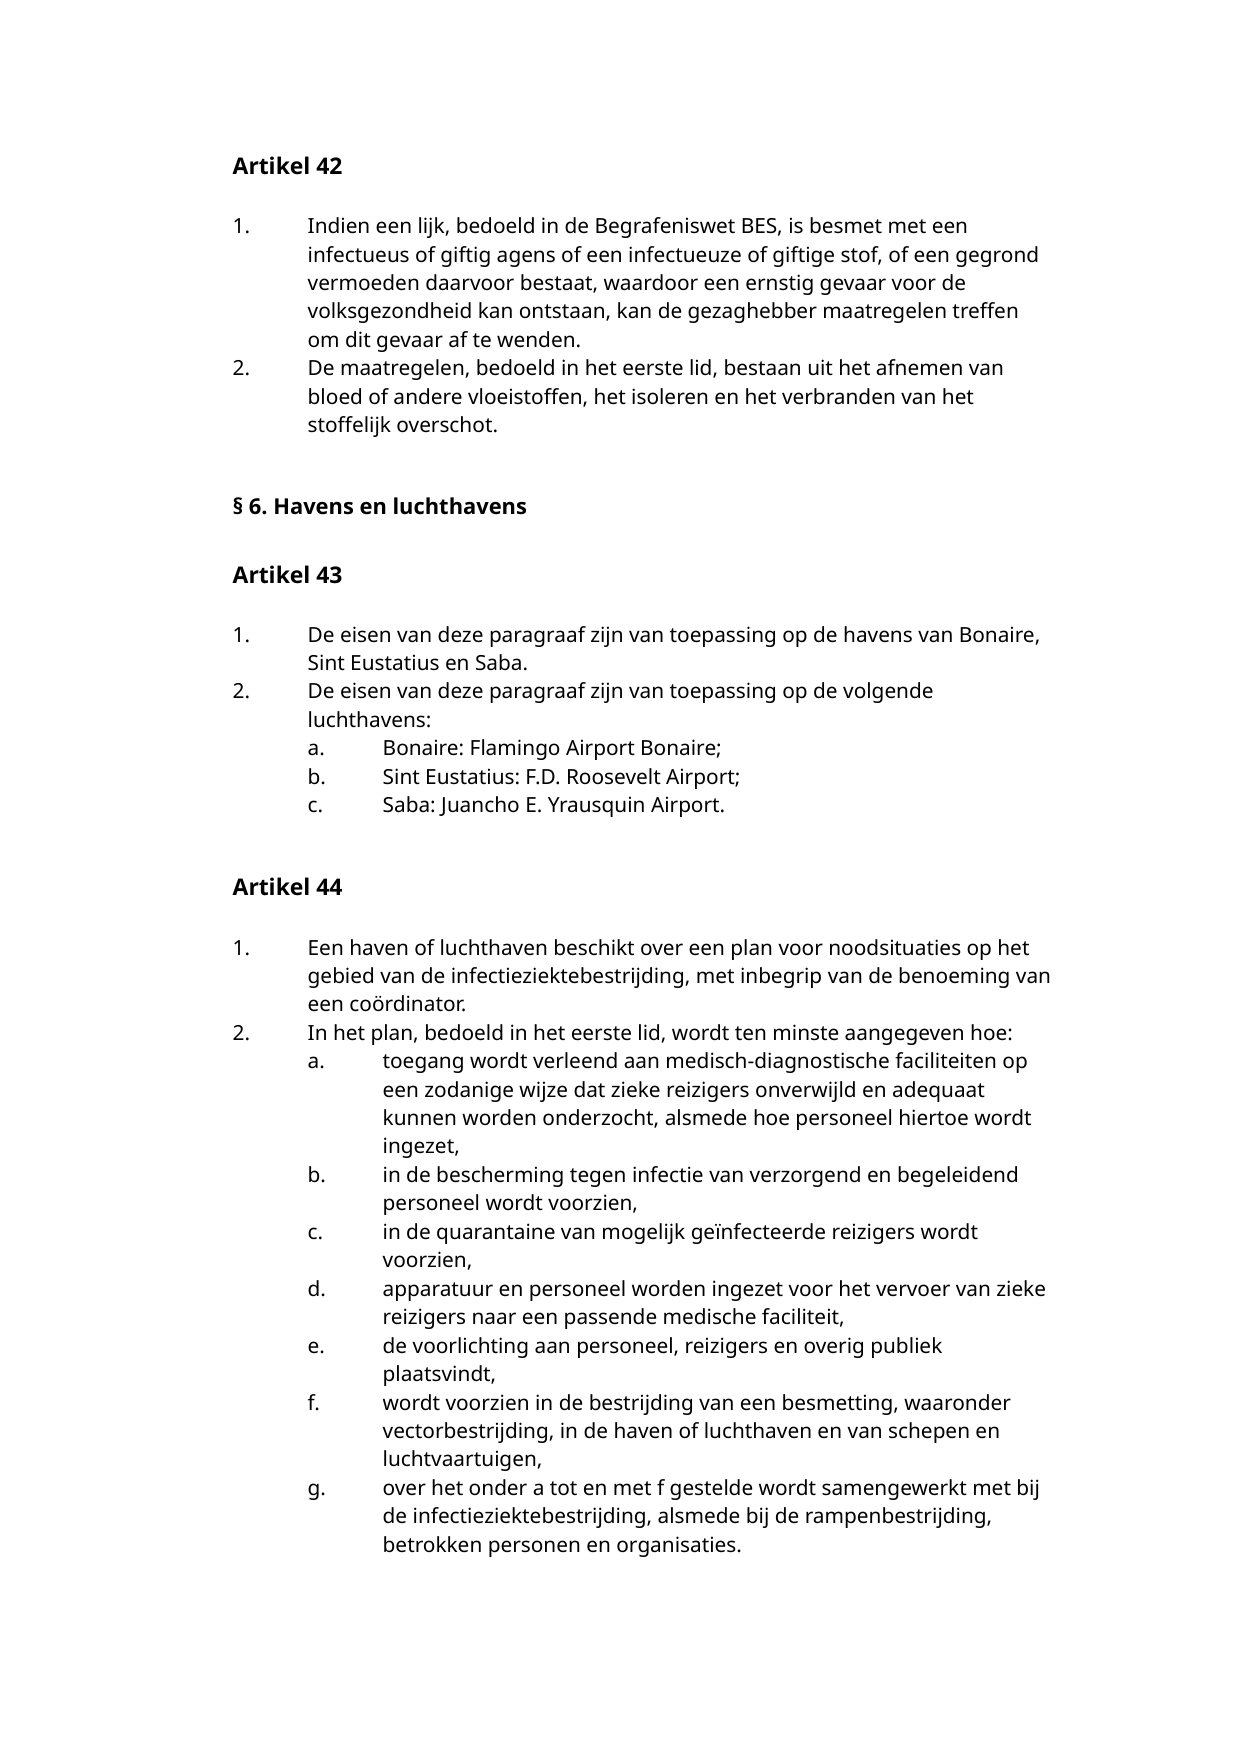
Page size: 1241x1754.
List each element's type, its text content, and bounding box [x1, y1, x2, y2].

list in de quarantaine van mogelijk geïnfecteerde reizigers wordt voorzien, [307, 1217, 1053, 1274]
list De maatregelen, bedoeld in het eerste lid, bestaan uit het afnemen van bloed of andere vloeistoffen, het isoleren en het verbranden van het stoffelijk overschot. [232, 353, 1053, 439]
list de voorlichting aan personeel, reizigers en overig publiek plaatsvindt, [307, 1331, 1053, 1388]
subtitle § 6. Havens en luchthavens [232, 491, 1053, 521]
subtitle Artikel 43 [232, 558, 1053, 590]
list toegang wordt verleend aan medisch-diagnostische faciliteiten op een zodanige wijze dat zieke reizigers onverwijld en adequaat kunnen worden onderzocht, alsmede hoe personeel hiertoe wordt ingezet, [307, 1046, 1053, 1160]
list Indien een lijk, bedoeld in de Begrafeniswet BES, is besmet met een infectueus of giftig agens of een infectueuze of giftige stof, of een gegrond vermoeden daarvoor bestaat, waardoor een ernstig gevaar voor de volksgezondheid kan ontstaan, kan de gezaghebber maatregelen treffen om dit gevaar af te wenden. [232, 211, 1053, 353]
list De eisen van deze paragraaf zijn van toepassing op de volgende luchthavens: [232, 677, 1053, 733]
list apparatuur en personeel worden ingezet voor het vervoer van zieke reizigers naar een passende medische faciliteit, [307, 1274, 1053, 1331]
list Saba: Juancho E. Yrausquin Airport. [307, 790, 1053, 819]
list Bonaire: Flamingo Airport Bonaire; [307, 733, 1053, 762]
list In het plan, bedoeld in het eerste lid, wordt ten minste aangegeven hoe: [232, 1018, 1053, 1046]
list wordt voorzien in de bestrijding van een besmetting, waaronder vectorbestrijding, in de haven of luchthaven en van schepen en luchtvaartuigen, [307, 1388, 1053, 1473]
list over het onder a tot en met f gestelde wordt samengewerkt met bij de infectieziektebestrijding, alsmede bij de rampenbestrijding, betrokken personen en organisaties. [307, 1473, 1053, 1558]
subtitle Artikel 42 [232, 150, 1053, 181]
list Sint Eustatius: F.D. Roosevelt Airport; [307, 762, 1053, 790]
list De eisen van deze paragraaf zijn van toepassing op de havens van Bonaire, Sint Eustatius en Saba. [232, 620, 1053, 677]
list in de bescherming tegen infectie van verzorgend en begeleidend personeel wordt voorzien, [307, 1160, 1053, 1217]
subtitle Artikel 44 [232, 871, 1053, 903]
list Een haven of luchthaven beschikt over een plan voor noodsituaties op het gebied van de infectieziektebestrijding, met inbegrip van de benoeming van een coördinator. [232, 933, 1053, 1018]
